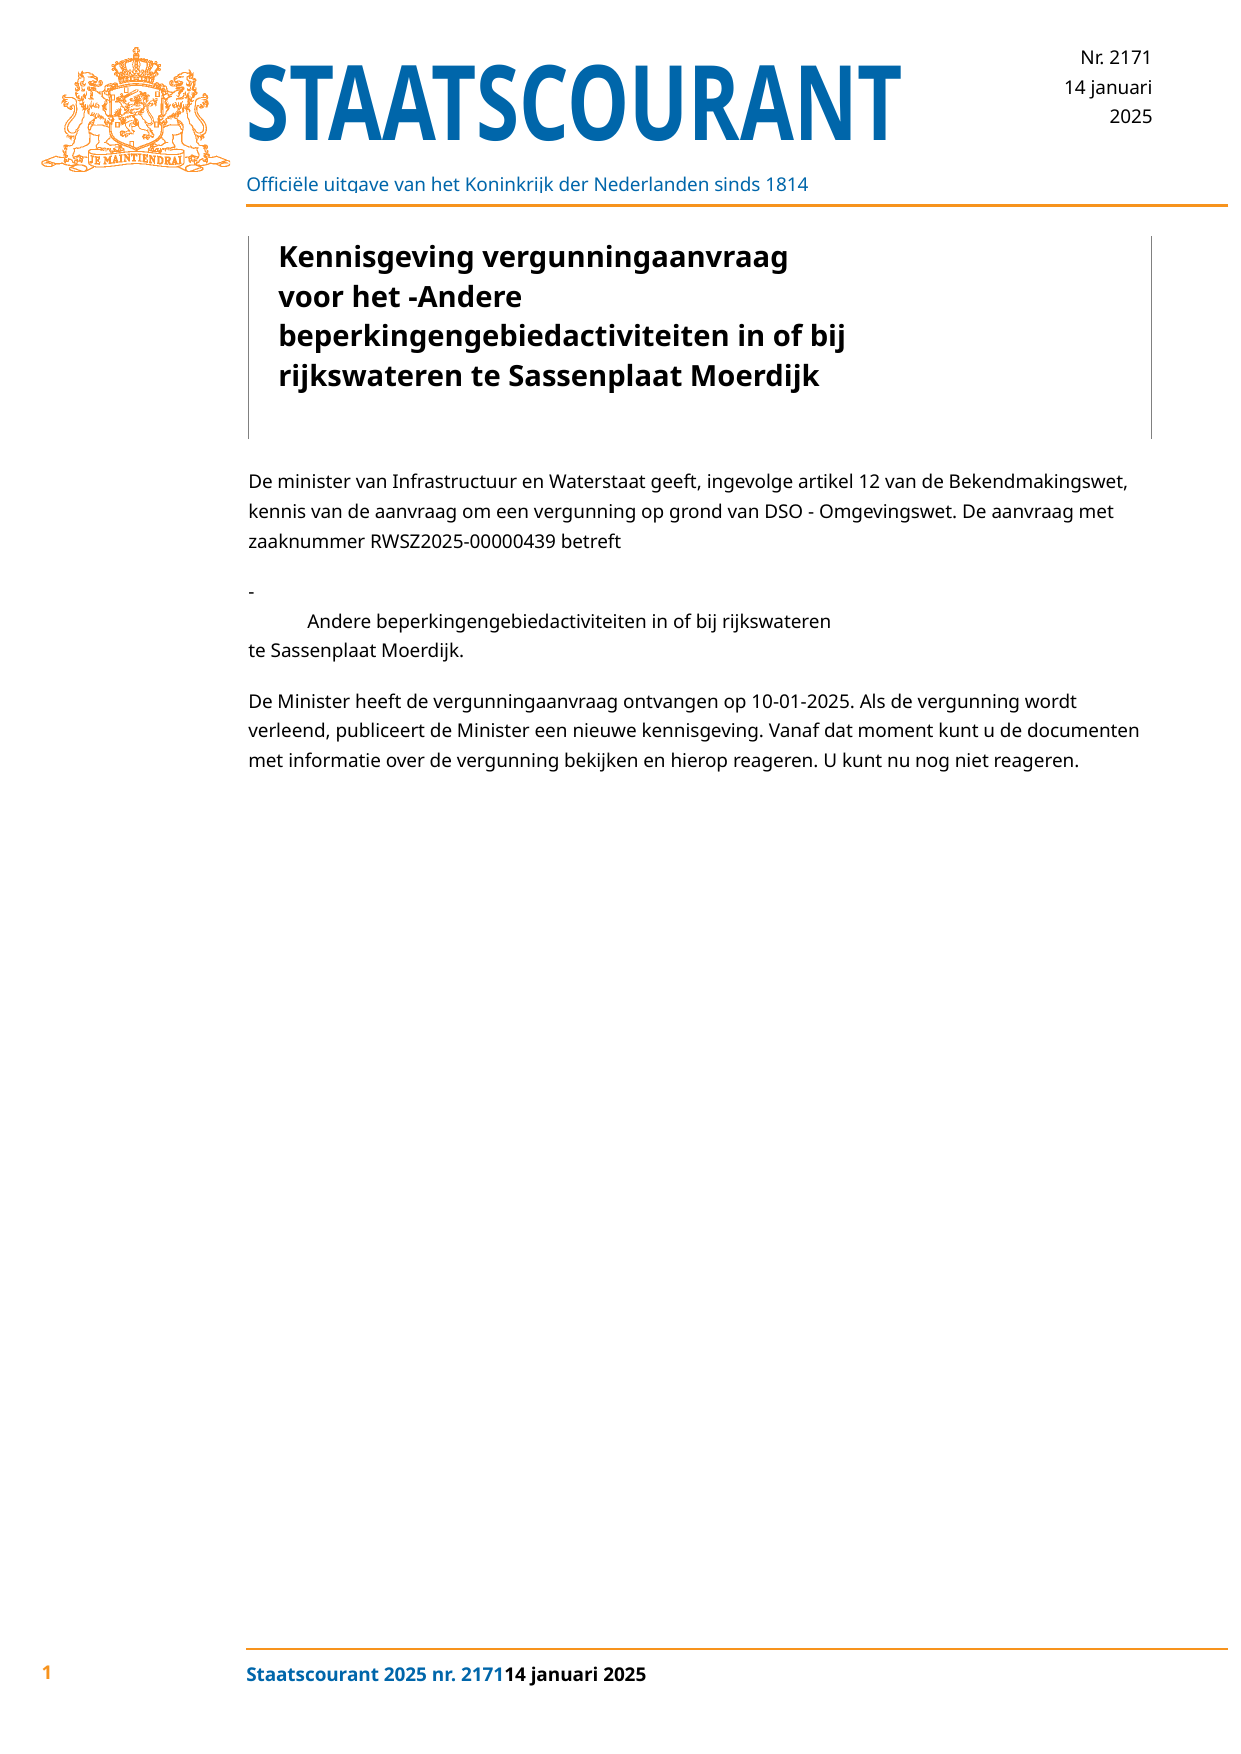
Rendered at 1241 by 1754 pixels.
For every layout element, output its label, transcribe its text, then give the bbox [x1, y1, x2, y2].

table_header [1090, 236, 1151, 413]
table_header [850, 236, 912, 413]
list Andere beperkingengebiedactiviteiten in of bij rijkswateren [248, 608, 1152, 633]
picture [41, 47, 231, 172]
text te Sassenplaat Moerdijk. [248, 637, 1152, 663]
table_header Kennisgeving vergunningaanvraag voor het -Andere beperkingengebiedactiviteiten in of bij rijkswateren te Sassenplaat Moerdijk [249, 236, 850, 439]
picture [912, 236, 1090, 414]
table_header [850, 414, 1151, 439]
text De Minister heeft de vergunningaanvraag ontvangen op 10-01-2025. Als de vergunning wordt verleend, publiceert de Minister een nieuwe kennisgeving. Vanaf dat moment kunt u de documenten met informatie over de vergunning bekijken en hierop reageren. U kunt nu nog niet reageren. [248, 688, 1152, 773]
text De minister van Infrastructuur en Waterstaat geeft, ingevolge artikel 12 van de Bekendmakingswet, kennis van de aanvraag om een vergunning op grond van DSO - Omgevingswet. De aanvraag met zaaknummer RWSZ2025-00000439 betreft [248, 469, 1152, 553]
